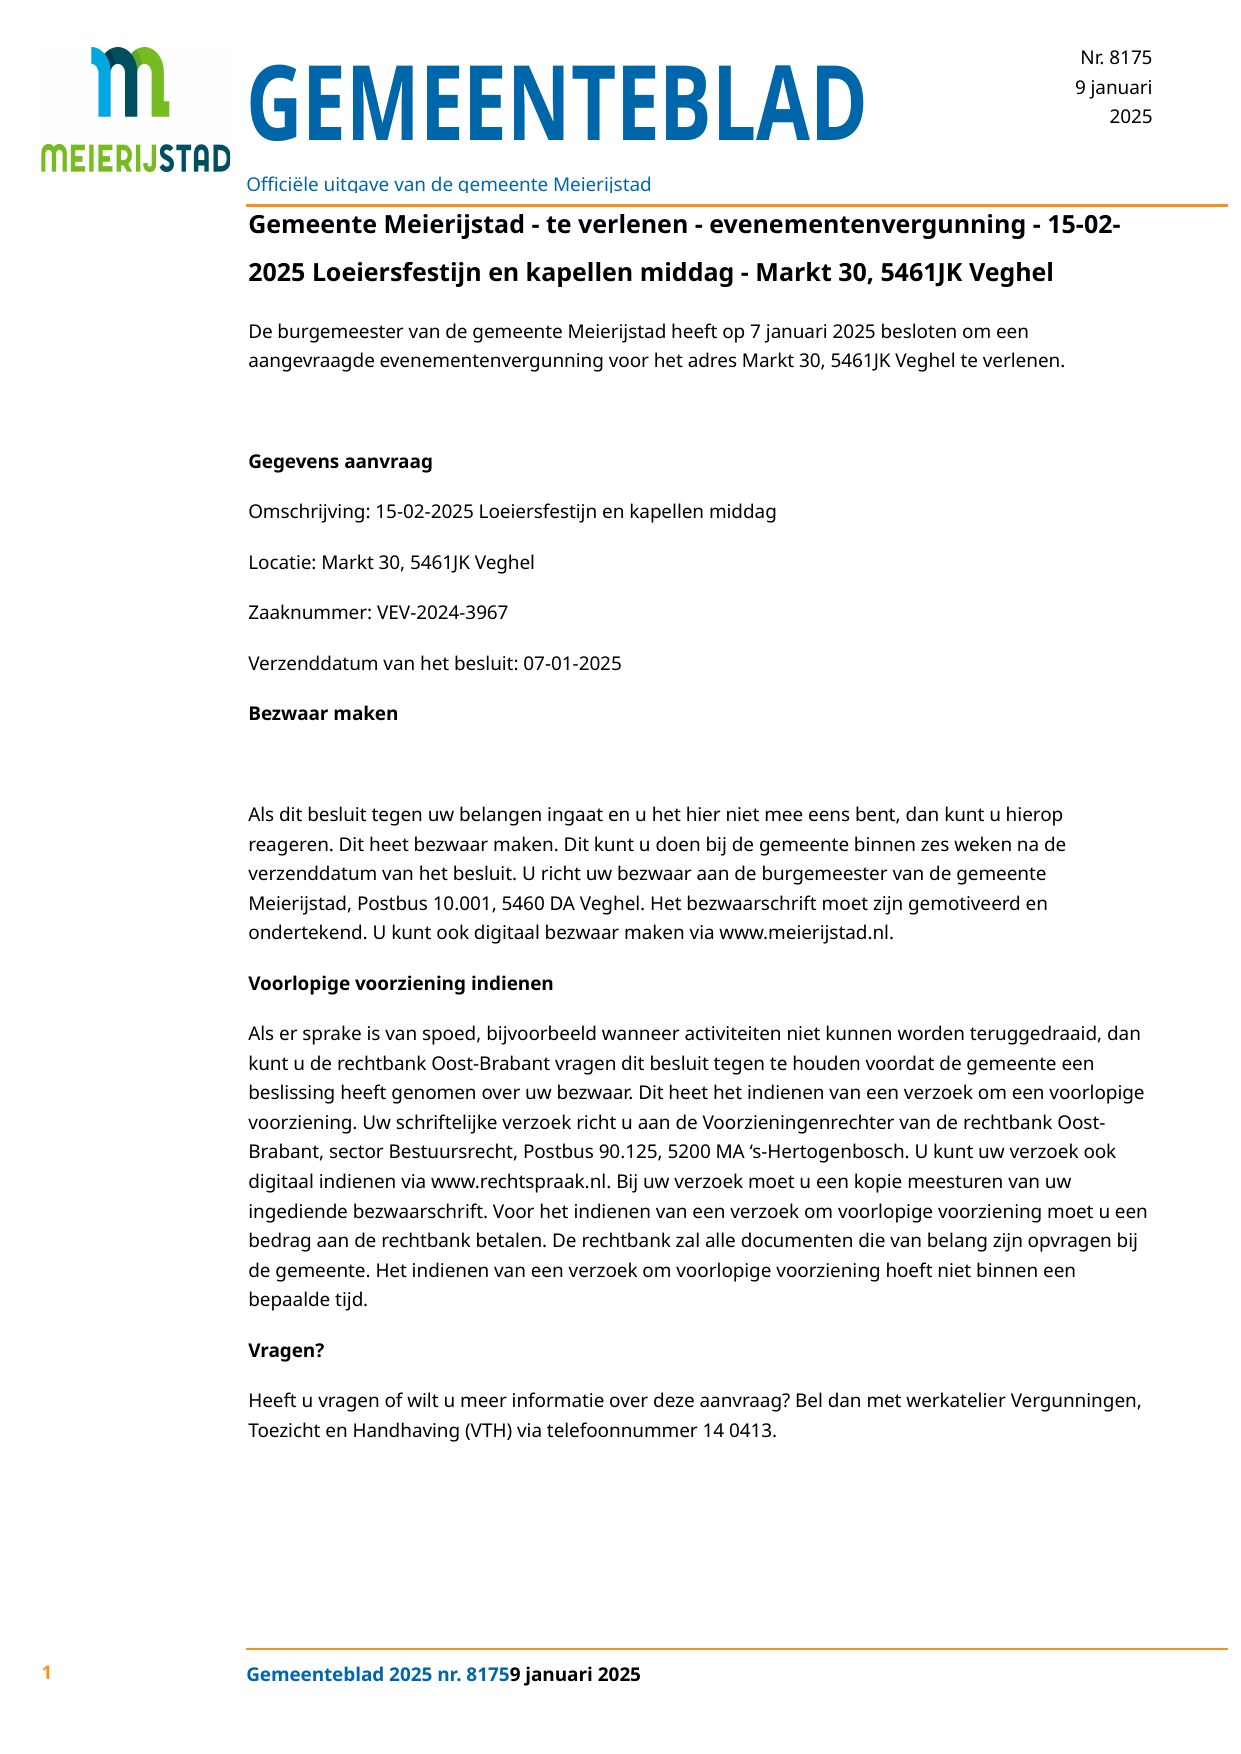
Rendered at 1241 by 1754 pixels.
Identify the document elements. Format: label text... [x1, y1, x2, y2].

text Verzenddatum van het besluit: 07-01-2025 [248, 650, 1152, 676]
text Voorlopige voorziening indienen [248, 970, 1152, 996]
picture [41, 47, 231, 172]
text Als dit besluit tegen uw belangen ingaat en u het hier niet mee eens bent, dan kunt u hierop reageren. Dit heet bezwaar maken. Dit kunt u doen bij de gemeente binnen zes weken na de verzenddatum van het besluit. U richt uw bezwaar aan de burgemeester van de gemeente Meierijstad, Postbus 10.001, 5460 DA Veghel. Het bezwaarschrift moet zijn gemotiveerd en ondertekend. U kunt ook digitaal bezwaar maken via www.meierijstad.nl. [248, 801, 1152, 945]
text Vragen? [248, 1337, 1152, 1363]
text Locatie: Markt 30, 5461JK Veghel [248, 549, 1152, 575]
text Gemeente Meierijstad - te verlenen - evenementenvergunning - 15-02-2025 Loeiersfestijn en kapellen middag - Markt 30, 5461JK Veghel [248, 207, 1152, 288]
text Heeft u vragen of wilt u meer informatie over deze aanvraag? Bel dan met werkatelier Vergunningen, Toezicht en Handhaving (VTH) via telefoonnummer 14 0413. [248, 1387, 1152, 1443]
text De burgemeester van de gemeente Meierijstad heeft op 7 januari 2025 besloten om een aangevraagde evenementenvergunning voor het adres Markt 30, 5461JK Veghel te verlenen. [248, 318, 1152, 373]
text Zaaknummer: VEV-2024-3967 [248, 599, 1152, 625]
text Bezwaar maken [248, 700, 1152, 726]
text Als er sprake is van spoed, bijvoorbeeld wanneer activiteiten niet kunnen worden teruggedraaid, dan kunt u de rechtbank Oost-Brabant vragen dit besluit tegen te houden voordat de gemeente een beslissing heeft genomen over uw bezwaar. Dit heet het indienen van een verzoek om een voorlopige voorziening. Uw schriftelijke verzoek richt u aan de Voorzieningenrechter van de rechtbank Oost-Brabant, sector Bestuursrecht, Postbus 90.125, 5200 MA ‘s-Hertogenbosch. U kunt uw verzoek ook digitaal indienen via www.rechtspraak.nl. Bij uw verzoek moet u een kopie meesturen van uw ingediende bezwaarschrift. Voor het indienen van een verzoek om voorlopige voorziening moet u een bedrag aan de rechtbank betalen. De rechtbank zal alle documenten die van belang zijn opvragen bij de gemeente. Het indienen van een verzoek om voorlopige voorziening hoeft niet binnen een bepaalde tijd. [248, 1020, 1152, 1312]
text Omschrijving: 15-02-2025 Loeiersfestijn en kapellen middag [248, 499, 1152, 524]
text Gegevens aanvraag [248, 448, 1152, 474]
